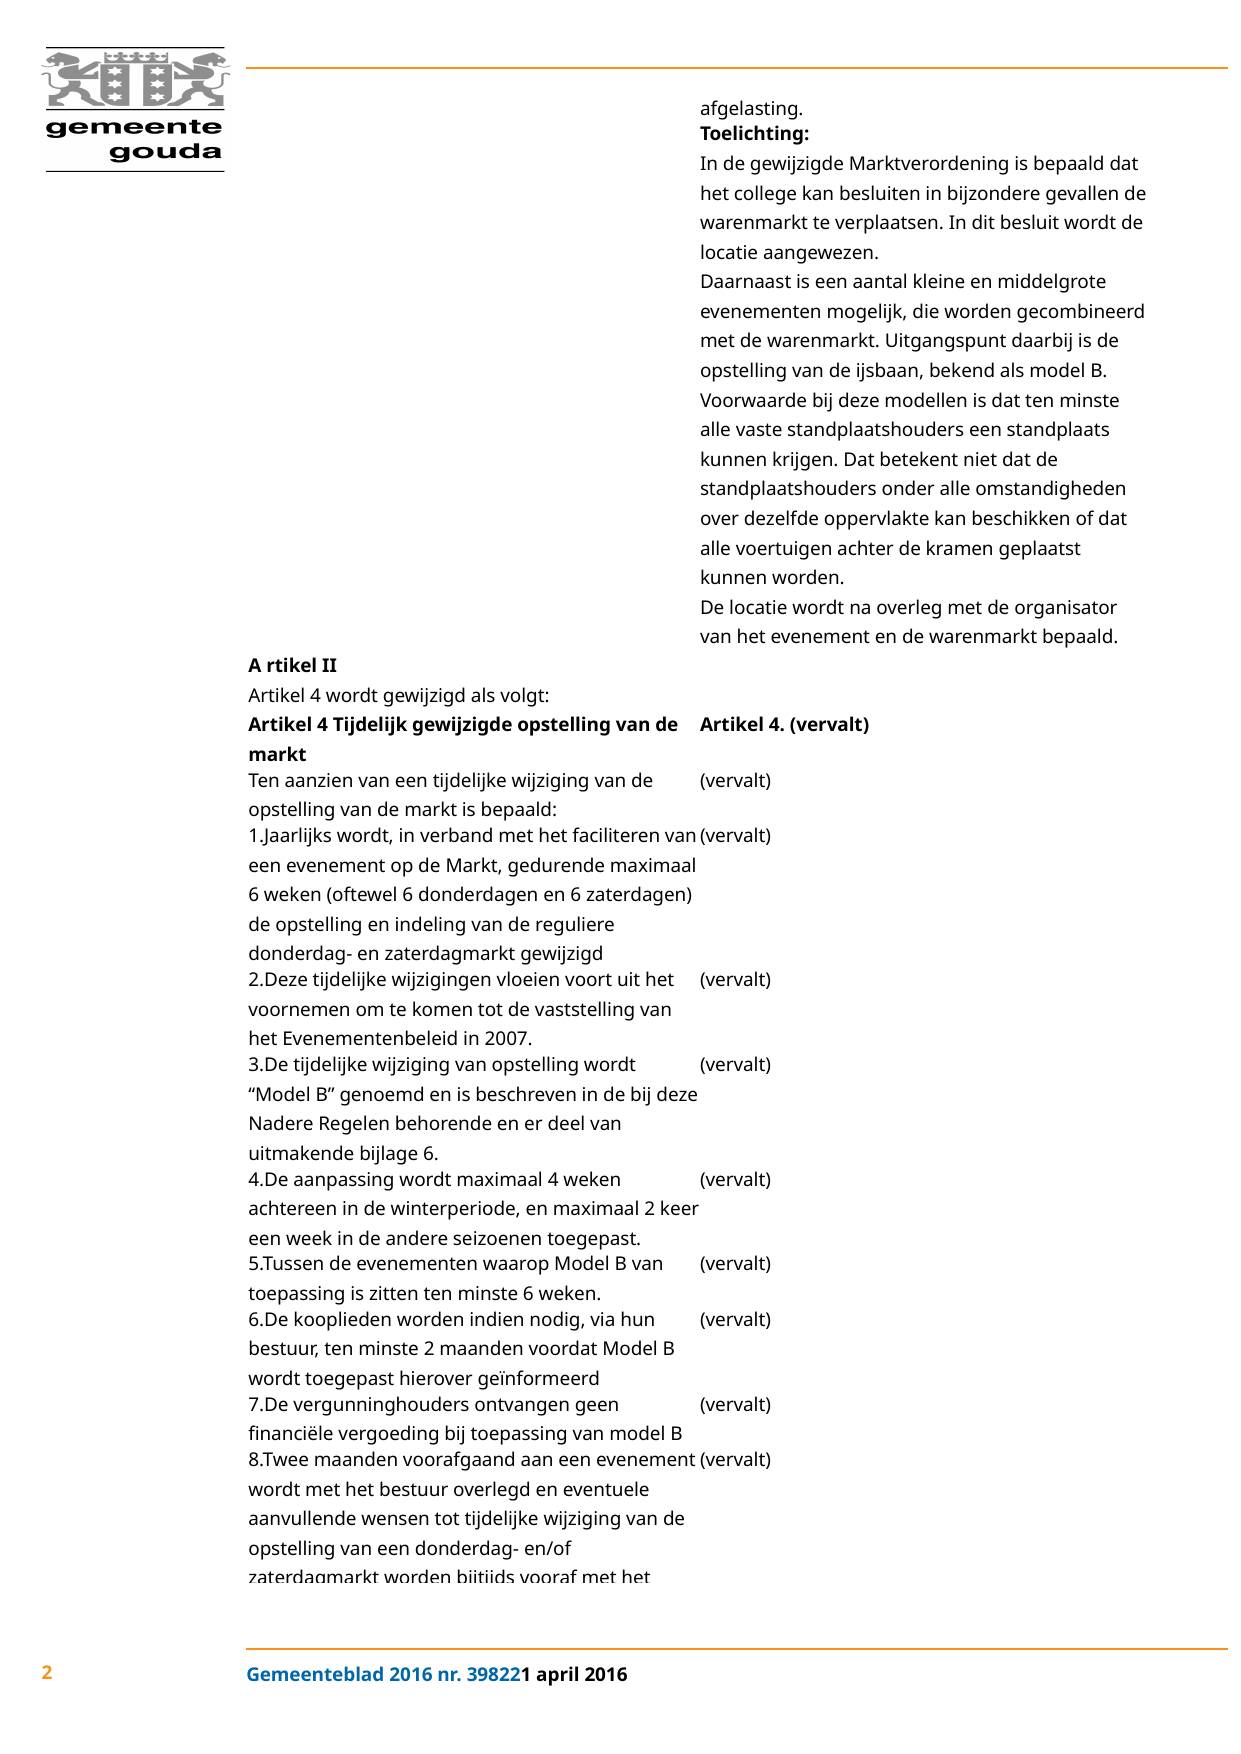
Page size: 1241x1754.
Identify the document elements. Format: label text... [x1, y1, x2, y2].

table_cell 8.Twee maanden voorafgaand aan een evenement wordt met het bestuur overlegd en eventuele aanvullende wensen tot tijdelijke wijziging van de opstelling van een donderdag- en/of zaterdagmarkt worden bijtijds vooraf met het [248, 1446, 700, 1583]
table_cell 4.De aanpassing wordt maximaal 4 weken achtereen in de winterperiode, en maximaal 2 keer een week in de andere seizoenen toegepast. [248, 1166, 700, 1251]
table_cell 1.Jaarlijks wordt, in verband met het faciliteren van een evenement op de Markt, gedurende maximaal 6 weken (oftewel 6 donderdagen en 6 zaterdagen) de opstelling en indeling van de reguliere donderdag- en zaterdagmarkt gewijzigd [248, 822, 700, 966]
table_header Artikel 4. (vervalt) [700, 712, 1152, 767]
table_cell 5.Tussen de evenementen waarop Model B van toepassing is zitten ten minste 6 weken. [248, 1251, 700, 1306]
table_cell (vervalt) [700, 822, 1152, 966]
table_cell (vervalt) [700, 1251, 1152, 1306]
table_cell (vervalt) [700, 966, 1152, 1051]
table_cell (vervalt) [700, 767, 1152, 822]
text A rtikel II [248, 652, 1152, 678]
table_cell (vervalt) [700, 1051, 1152, 1166]
text Artikel 4 wordt gewijzigd als volgt: [248, 682, 1152, 708]
table_cell Toelichting: In de gewijzigde Marktverordening is bepaald dat het college kan besluiten in bijzondere gevallen de warenmarkt te verplaatsen. In dit besluit wordt de locatie aangewezen. Daarnaast is een aantal kleine en middelgrote evenementen mogelijk, die worden gecombineerd met de warenmarkt. Uitgangspunt daarbij is de opstelling van de ijsbaan, bekend als model B. Voorwaarde bij deze modellen is dat ten minste alle vaste standplaatshouders een standplaats kunnen krijgen. Dat betekent niet dat de standplaatshouders onder alle omstandigheden over dezelfde oppervlakte kan beschikken of dat alle voertuigen achter de kramen geplaatst kunnen worden. De locatie wordt na overleg met de organisator van het evenement en de warenmarkt bepaald. [700, 121, 1152, 649]
table_cell 2.Deze tijdelijke wijzigingen vloeien voort uit het voornemen om te komen tot de vaststelling van het Evenementenbeleid in 2007. [248, 966, 700, 1051]
table_cell 6.De kooplieden worden indien nodig, via hun bestuur, ten minste 2 maanden voordat Model B wordt toegepast hierover geïnformeerd [248, 1306, 700, 1391]
table_cell (vervalt) [700, 1391, 1152, 1446]
table_cell [248, 121, 700, 649]
table_cell 7.De vergunninghouders ontvangen geen financiële vergoeding bij toepassing van model B [248, 1391, 700, 1446]
table_cell 3.De tijdelijke wijziging van opstelling wordt “Model B” genoemd en is beschreven in de bij deze Nadere Regelen behorende en er deel van uitmakende bijlage 6. [248, 1051, 700, 1166]
table_cell (vervalt) [700, 1166, 1152, 1251]
table_cell [248, 95, 700, 121]
table_cell (vervalt) [700, 1446, 1152, 1583]
table_header Artikel 4 Tijdelijk gewijzigde opstelling van de markt [248, 712, 700, 767]
table_cell (vervalt) [700, 1306, 1152, 1391]
table_cell afgelasting. [700, 95, 1152, 121]
picture [41, 47, 231, 172]
table_cell Ten aanzien van een tijdelijke wijziging van de opstelling van de markt is bepaald: [248, 767, 700, 822]
